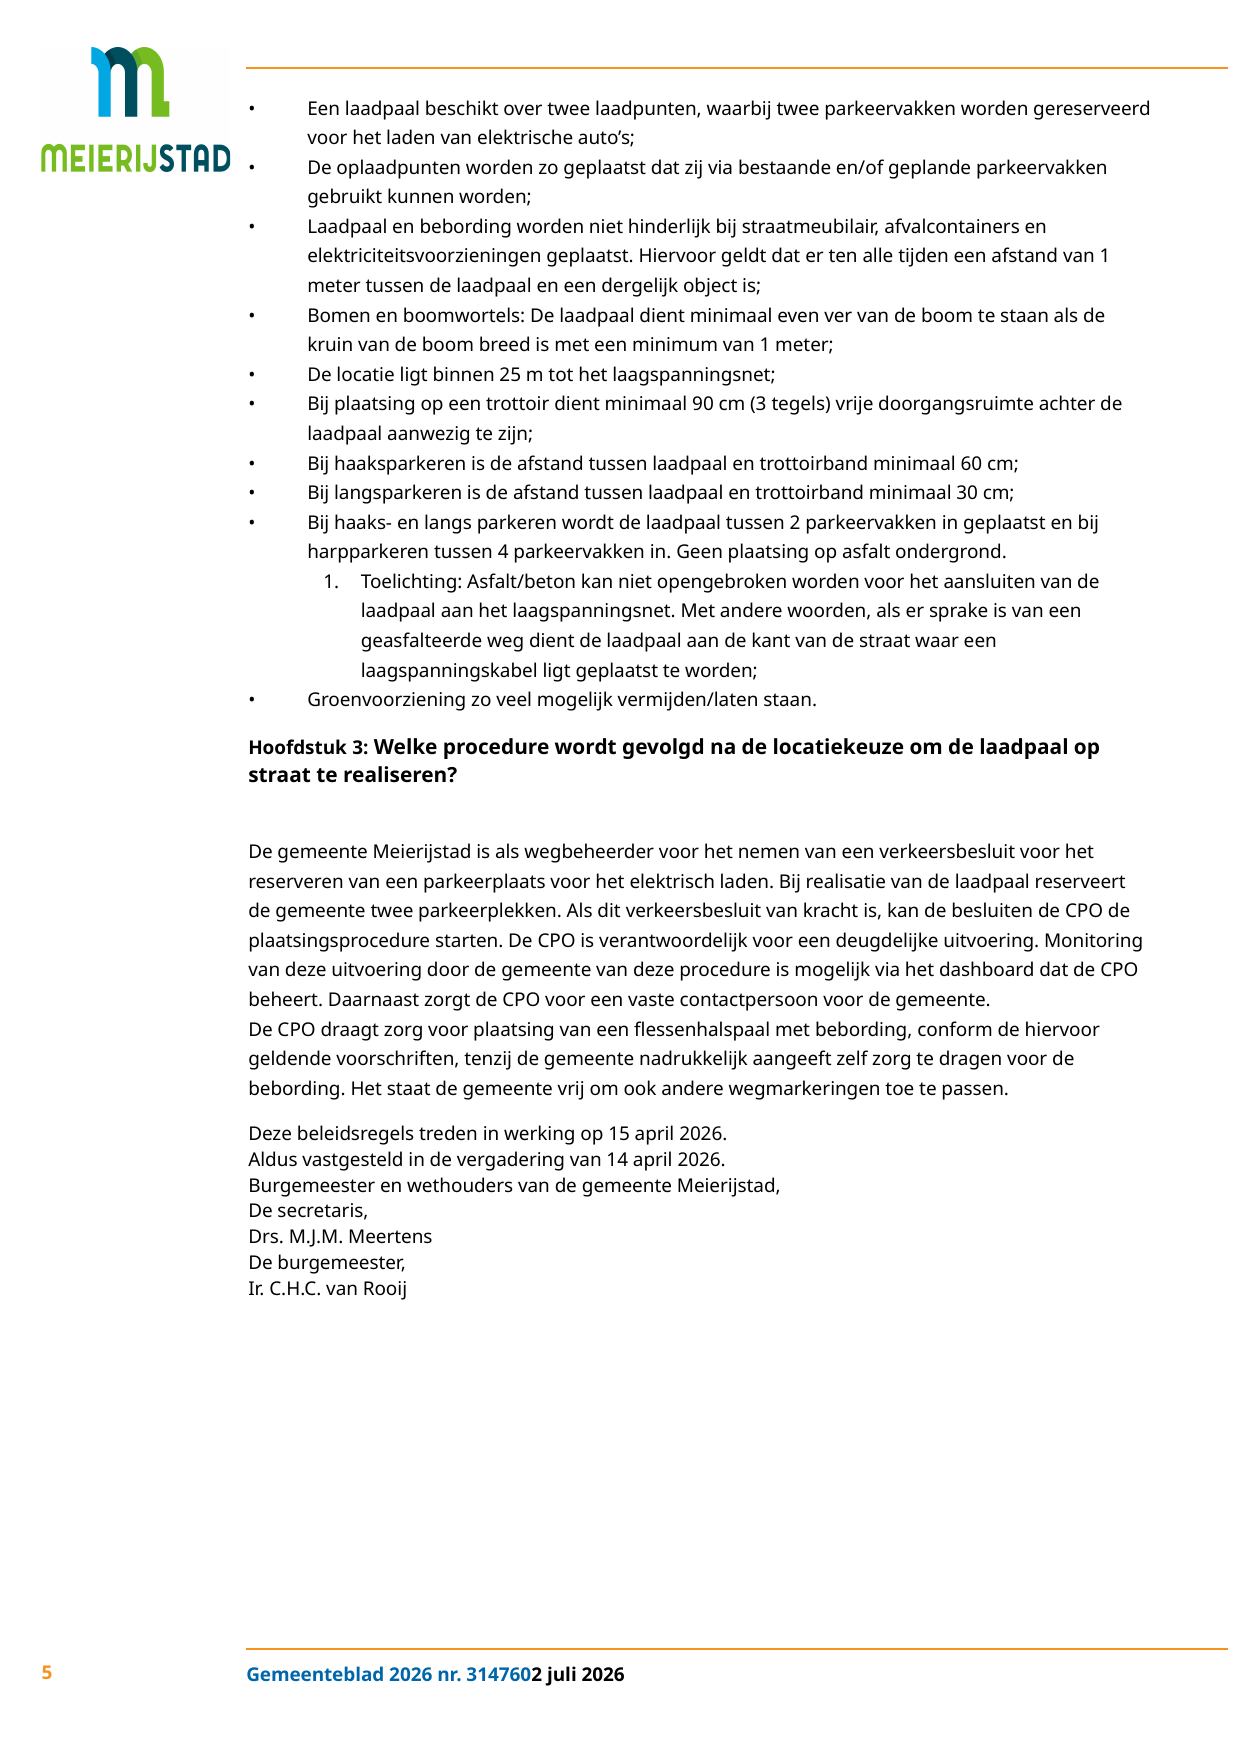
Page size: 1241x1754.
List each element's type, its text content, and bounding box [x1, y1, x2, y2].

list De oplaadpunten worden zo geplaatst dat zij via bestaande en/of geplande parkeervakken gebruikt kunnen worden; [248, 154, 1152, 209]
list Toelichting: Asfalt/beton kan niet opengebroken worden voor het aansluiten van de laadpaal aan het laagspanningsnet. Met andere woorden, als er sprake is van een geasfalteerde weg dient de laadpaal aan de kant van de straat waar een laagspanningskabel ligt geplaatst te worden; [323, 568, 1152, 683]
text Deze beleidsregels treden in werking op 15 april 2026. [248, 1121, 1152, 1146]
list Bij haaksparkeren is de afstand tussen laadpaal en trottoirband minimaal 60 cm; [248, 450, 1152, 476]
list Een laadpaal beschikt over twee laadpunten, waarbij twee parkeervakken worden gereserveerd voor het laden van elektrische auto’s; [248, 95, 1152, 150]
text Hoofdstuk 3: Welke procedure wordt gevolgd na de locatiekeuze om de laadpaal op straat te realiseren? [248, 732, 1152, 789]
text De CPO draagt zorg voor plaatsing van een flessenhalspaal met bebording, conform de hiervoor geldende voorschriften, tenzij de gemeente nadrukkelijk aangeeft zelf zorg te dragen voor de bebording. Het staat de gemeente vrij om ook andere wegmarkeringen toe te passen. [248, 1016, 1152, 1101]
text De burgemeester, [248, 1249, 1152, 1275]
list Bomen en boomwortels: De laadpaal dient minimaal even ver van de boom te staan als de kruin van de boom breed is met een minimum van 1 meter; [248, 302, 1152, 357]
text Aldus vastgesteld in de vergadering van 14 april 2026. [248, 1146, 1152, 1172]
list Laadpaal en bebording worden niet hinderlijk bij straatmeubilair, afvalcontainers en elektriciteitsvoorzieningen geplaatst. Hiervoor geldt dat er ten alle tijden een afstand van 1 meter tussen de laadpaal en een dergelijk object is; [248, 213, 1152, 298]
text Ir. C.H.C. van Rooij [248, 1275, 1152, 1301]
text De secretaris, [248, 1198, 1152, 1223]
picture [41, 47, 231, 172]
list Groenvoorziening zo veel mogelijk vermijden/laten staan. [248, 686, 1152, 712]
text Drs. M.J.M. Meertens [248, 1223, 1152, 1249]
list De locatie ligt binnen 25 m tot het laagspanningsnet; [248, 361, 1152, 387]
list Bij haaks- en langs parkeren wordt de laadpaal tussen 2 parkeervakken in geplaatst en bij harpparkeren tussen 4 parkeervakken in. Geen plaatsing op asfalt ondergrond. [248, 509, 1152, 564]
list Bij plaatsing op een trottoir dient minimaal 90 cm (3 tegels) vrije doorgangsruimte achter de laadpaal aanwezig te zijn; [248, 391, 1152, 446]
text De gemeente Meierijstad is als wegbeheerder voor het nemen van een verkeersbesluit voor het reserveren van een parkeerplaats voor het elektrisch laden. Bij realisatie van de laadpaal reserveert de gemeente twee parkeerplekken. Als dit verkeersbesluit van kracht is, kan de besluiten de CPO de plaatsingsprocedure starten. De CPO is verantwoordelijk voor een deugdelijke uitvoering. Monitoring van deze uitvoering door de gemeente van deze procedure is mogelijk via het dashboard dat de CPO beheert. Daarnaast zorgt de CPO voor een vaste contactpersoon voor de gemeente. [248, 838, 1152, 1012]
list Bij langsparkeren is de afstand tussen laadpaal en trottoirband minimaal 30 cm; [248, 479, 1152, 505]
text Burgemeester en wethouders van de gemeente Meierijstad, [248, 1172, 1152, 1198]
